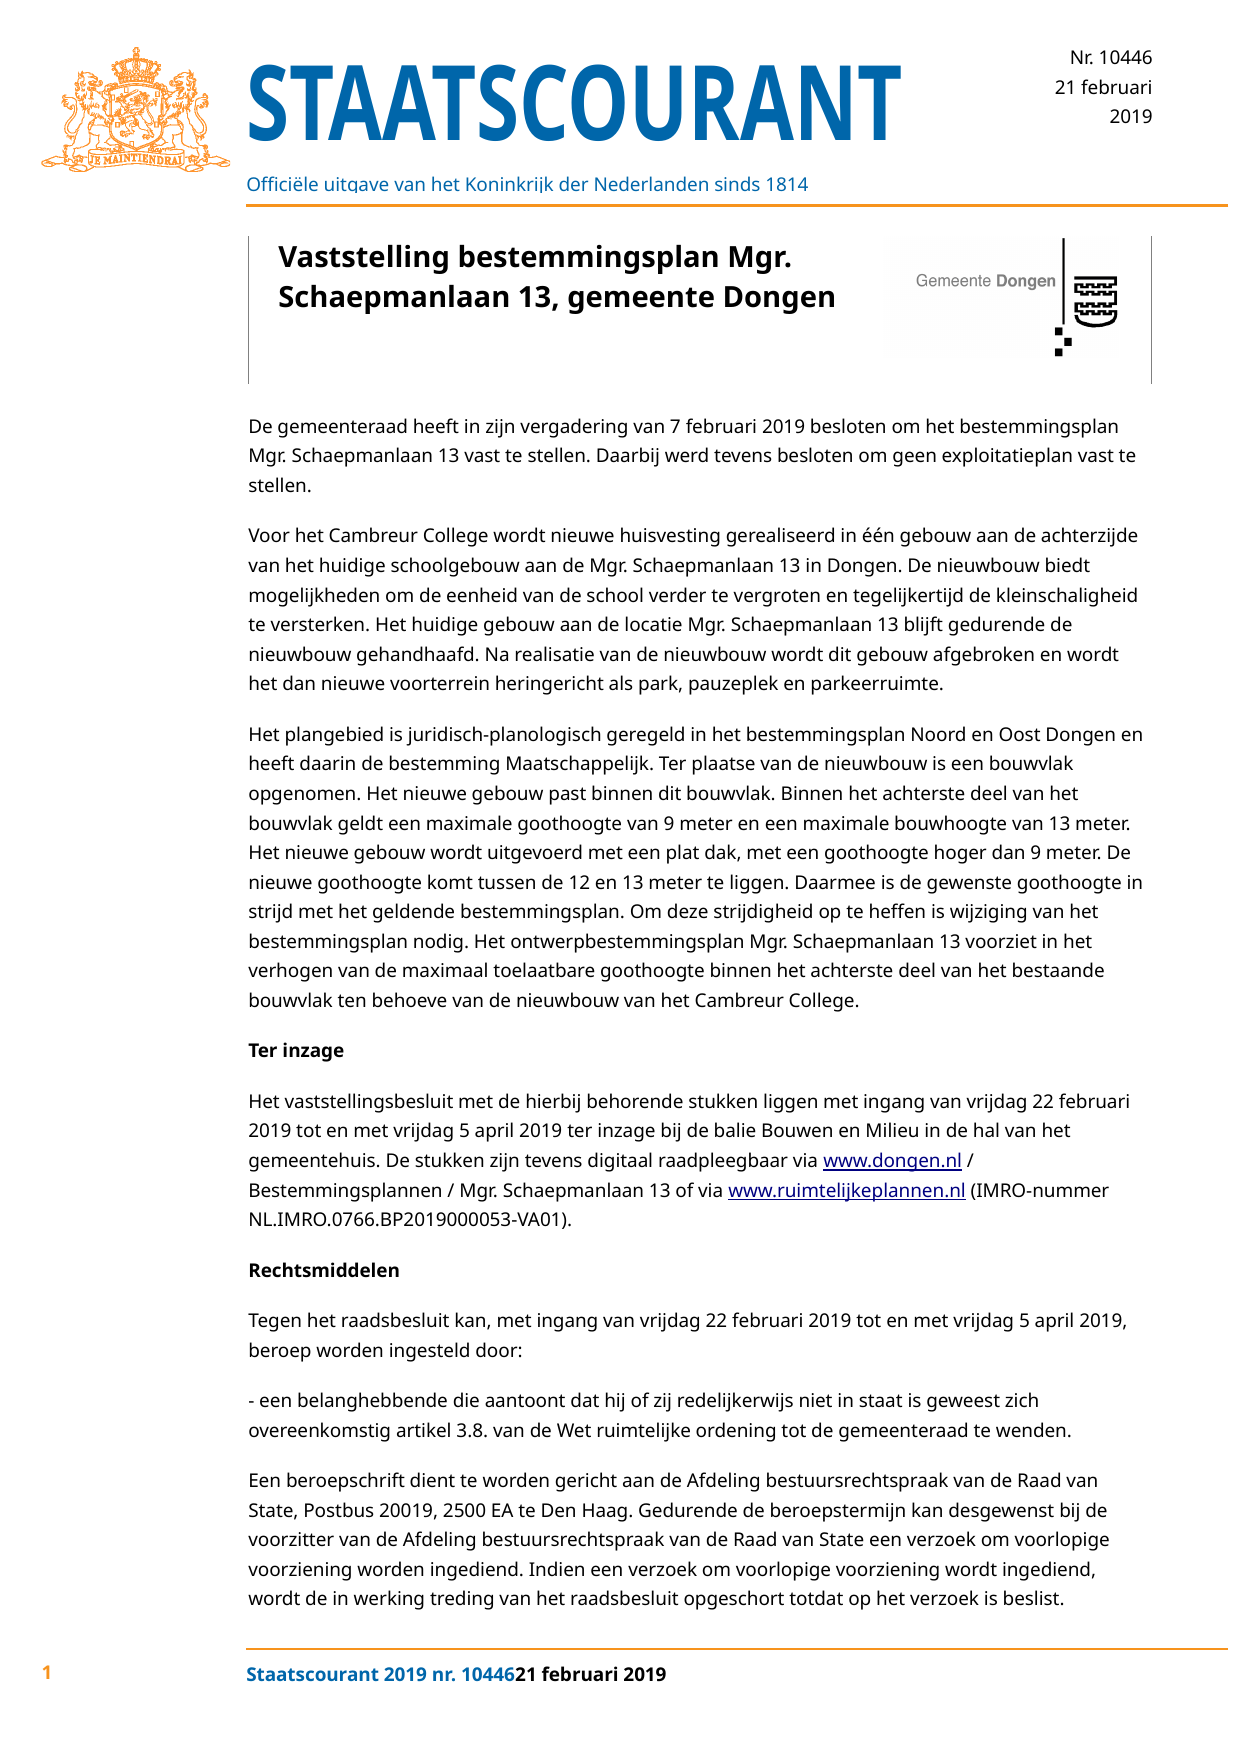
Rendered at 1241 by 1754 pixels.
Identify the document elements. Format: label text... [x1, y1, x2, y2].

table_header Vaststelling bestemmingsplan Mgr. Schaepmanlaan 13, gemeente Dongen [249, 236, 850, 384]
text Rechtsmiddelen [248, 1257, 1152, 1283]
text Ter inzage [248, 1038, 1152, 1063]
text Voor het Cambreur College wordt nieuwe huisvesting gerealiseerd in één gebouw aan de achterzijde van het huidige schoolgebouw aan de Mgr. Schaepmanlaan 13 in Dongen. De nieuwbouw biedt mogelijkheden om de eenheid van de school verder te vergroten en tegelijkertijd de kleinschaligheid te versterken. Het huidige gebouw aan de locatie Mgr. Schaepmanlaan 13 blijft gedurende de nieuwbouw gehandhaafd. Na realisatie van de nieuwbouw wordt dit gebouw afgebroken en wordt het dan nieuwe voorterrein heringericht als park, pauzeplek en parkeerruimte. [248, 523, 1152, 696]
table_header [850, 236, 1151, 384]
text Het plangebied is juridisch-planologisch geregeld in het bestemmingsplan Noord en Oost Dongen en heeft daarin de bestemming Maatschappelijk. Ter plaatse van de nieuwbouw is een bouwvlak opgenomen. Het nieuwe gebouw past binnen dit bouwvlak. Binnen het achterste deel van het bouwvlak geldt een maximale goothoogte van 9 meter en een maximale bouwhoogte van 13 meter. Het nieuwe gebouw wordt uitgevoerd met een plat dak, met een goothoogte hoger dan 9 meter. De nieuwe goothoogte komt tussen de 12 en 13 meter te liggen. Daarmee is de gewenste goothoogte in strijd met het geldende bestemmingsplan. Om deze strijdigheid op te heffen is wijziging van het bestemmingsplan nodig. Het ontwerpbestemmingsplan Mgr. Schaepmanlaan 13 voorziet in het verhogen van de maximaal toelaatbare goothoogte binnen het achterste deel van het bestaande bouwvlak ten behoeve van de nieuwbouw van het Cambreur College. [248, 721, 1152, 1013]
text Een beroepschrift dient te worden gericht aan de Afdeling bestuursrechtspraak van de Raad van State, Postbus 20019, 2500 EA te Den Haag. Gedurende de beroepstermijn kan desgewenst bij de voorzitter van de Afdeling bestuursrechtspraak van de Raad van State een verzoek om voorlopige voorziening worden ingediend. Indien een verzoek om voorlopige voorziening wordt ingediend, wordt de in werking treding van het raadsbesluit opgeschort totdat op het verzoek is beslist. [248, 1467, 1152, 1611]
text De gemeenteraad heeft in zijn vergadering van 7 februari 2019 besloten om het bestemmingsplan Mgr. Schaepmanlaan 13 vast te stellen. Daarbij werd tevens besloten om geen exploitatieplan vast te stellen. [248, 413, 1152, 498]
text - een belanghebbende die aantoont dat hij of zij redelijkerwijs niet in staat is geweest zich overeenkomstig artikel 3.8. van de Wet ruimtelijke ordening tot de gemeenteraad te wenden. [248, 1387, 1152, 1443]
text Het vaststellingsbesluit met de hierbij behorende stukken liggen met ingang van vrijdag 22 februari 2019 tot en met vrijdag 5 april 2019 ter inzage bij de balie Bouwen en Milieu in de hal van het gemeentehuis. De stukken zijn tevens digitaal raadpleegbaar via www.dongen.nl / Bestemmingsplannen / Mgr. Schaepmanlaan 13 of via www.ruimtelijkeplannen.nl (IMRO-nummer NL.IMRO.0766.BP2019000053-VA01). [248, 1088, 1152, 1232]
picture [882, 236, 1119, 358]
picture [41, 47, 231, 172]
text Tegen het raadsbesluit kan, met ingang van vrijdag 22 februari 2019 tot en met vrijdag 5 april 2019, beroep worden ingesteld door: [248, 1307, 1152, 1363]
